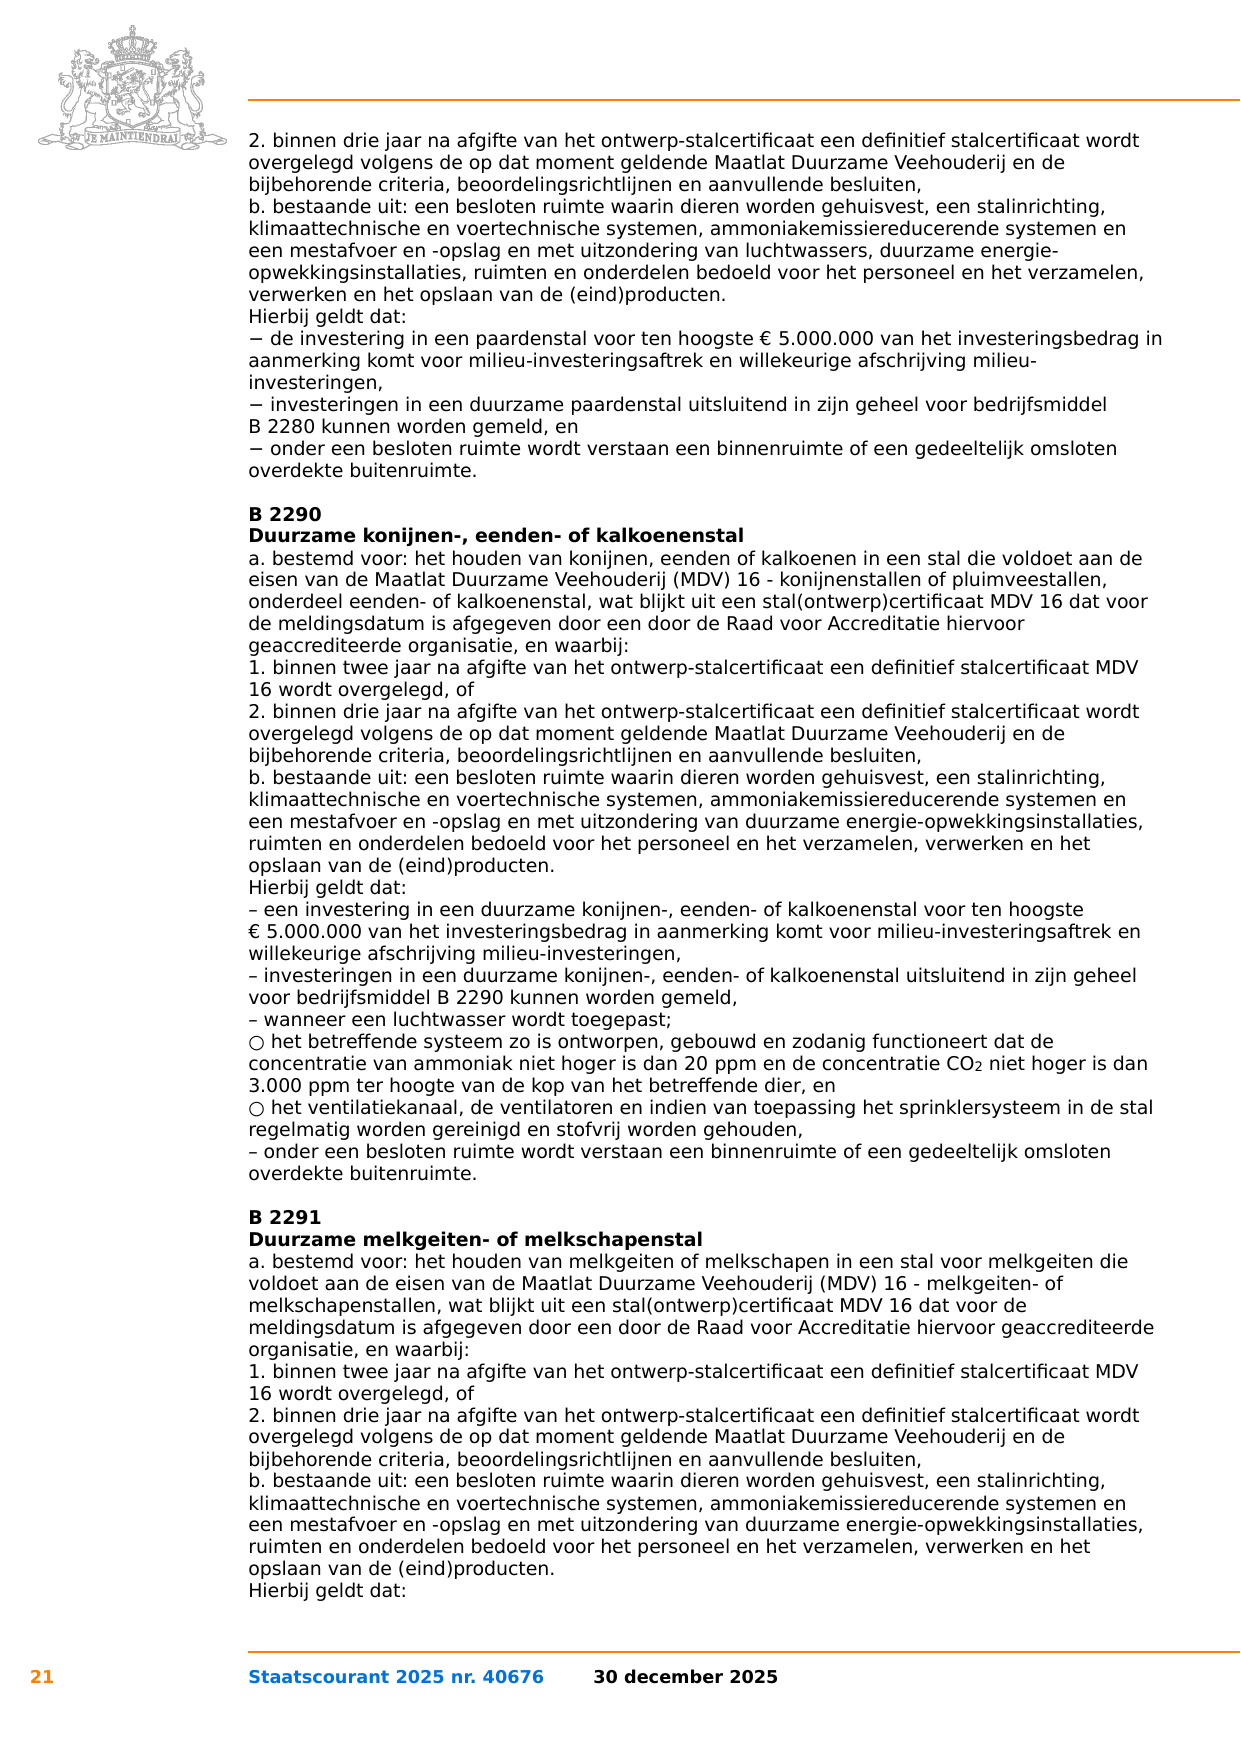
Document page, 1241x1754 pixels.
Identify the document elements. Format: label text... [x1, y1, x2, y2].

text – onder een besloten ruimte wordt verstaan een binnenruimte of een gedeeltelijk omsloten overdekte buitenruimte. [248, 1141, 1163, 1185]
text B 2290 [248, 503, 1163, 525]
text Hierbij geldt dat: [248, 877, 1163, 899]
text 2. binnen drie jaar na afgifte van het ontwerp-stalcertificaat een definitief stalcertificaat wordt overgelegd volgens de op dat moment geldende Maatlat Duurzame Veehouderij en de bijbehorende criteria, beoordelingsrichtlijnen en aanvullende besluiten, [248, 130, 1163, 196]
text a. bestemd voor: het houden van melkgeiten of melkschapen in een stal voor melkgeiten die voldoet aan de eisen van de Maatlat Duurzame Veehouderij (MDV) 16 - melkgeiten- of melkschapenstallen, wat blijkt uit een stal(ontwerp)certificaat MDV 16 dat voor de meldingsdatum is afgegeven door een door de Raad voor Accreditatie hiervoor geaccrediteerde organisatie, en waarbij: [248, 1251, 1163, 1361]
text a. bestemd voor: het houden van konijnen, eenden of kalkoenen in een stal die voldoet aan de eisen van de Maatlat Duurzame Veehouderij (MDV) 16 - konijnenstallen of pluimveestallen, onderdeel eenden- of kalkoenenstal, wat blijkt uit een stal(ontwerp)certificaat MDV 16 dat voor de meldingsdatum is afgegeven door een door de Raad voor Accreditatie hiervoor geaccrediteerde organisatie, en waarbij: [248, 547, 1163, 657]
text b. bestaande uit: een besloten ruimte waarin dieren worden gehuisvest, een stalinrichting, klimaattechnische en voertechnische systemen, ammoniakemissiereducerende systemen en een mestafvoer en -opslag en met uitzondering van duurzame energie-opwekkingsinstallaties, ruimten en onderdelen bedoeld voor het personeel en het verzamelen, verwerken en het opslaan van de (eind)producten. [248, 1470, 1163, 1580]
text – een investering in een duurzame konijnen-, eenden- of kalkoenenstal voor ten hoogste € 5.000.000 van het investeringsbedrag in aanmerking komt voor milieu-investeringsaftrek en willekeurige afschrijving milieu-investeringen, [248, 899, 1163, 965]
text 2. binnen drie jaar na afgifte van het ontwerp-stalcertificaat een definitief stalcertificaat wordt overgelegd volgens de op dat moment geldende Maatlat Duurzame Veehouderij en de bijbehorende criteria, beoordelingsrichtlijnen en aanvullende besluiten, [248, 1404, 1163, 1470]
picture [38, 25, 227, 150]
text ○ het ventilatiekanaal, de ventilatoren en indien van toepassing het sprinklersysteem in de stal regelmatig worden gereinigd en stofvrij worden gehouden, [248, 1097, 1163, 1141]
text b. bestaande uit: een besloten ruimte waarin dieren worden gehuisvest, een stalinrichting, klimaattechnische en voertechnische systemen, ammoniakemissiereducerende systemen en een mestafvoer en -opslag en met uitzondering van duurzame energie-opwekkingsinstallaties, ruimten en onderdelen bedoeld voor het personeel en het verzamelen, verwerken en het opslaan van de (eind)producten. [248, 767, 1163, 877]
text − investeringen in een duurzame paardenstal uitsluitend in zijn geheel voor bedrijfsmiddel B 2280 kunnen worden gemeld, en [248, 394, 1163, 438]
text b. bestaande uit: een besloten ruimte waarin dieren worden gehuisvest, een stalinrichting, klimaattechnische en voertechnische systemen, ammoniakemissiereducerende systemen en een mestafvoer en -opslag en met uitzondering van luchtwassers, duurzame energie-opwekkingsinstallaties, ruimten en onderdelen bedoeld voor het personeel en het verzamelen, verwerken en het opslaan van de (eind)producten. [248, 196, 1163, 306]
text B 2291 [248, 1207, 1163, 1229]
text – wanneer een luchtwasser wordt toegepast; [248, 1009, 1163, 1031]
text ○ het betreffende systeem zo is ontworpen, gebouwd en zodanig functioneert dat de concentratie van ammoniak niet hoger is dan 20 ppm en de concentratie CO2 niet hoger is dan 3.000 ppm ter hoogte van de kop van het betreffende dier, en [248, 1031, 1163, 1097]
text Hierbij geldt dat: [248, 306, 1163, 328]
text 2. binnen drie jaar na afgifte van het ontwerp-stalcertificaat een definitief stalcertificaat wordt overgelegd volgens de op dat moment geldende Maatlat Duurzame Veehouderij en de bijbehorende criteria, beoordelingsrichtlijnen en aanvullende besluiten, [248, 701, 1163, 767]
text Duurzame konijnen-, eenden- of kalkoenenstal [248, 525, 1163, 547]
text − onder een besloten ruimte wordt verstaan een binnenruimte of een gedeeltelijk omsloten overdekte buitenruimte. [248, 438, 1163, 482]
text − de investering in een paardenstal voor ten hoogste € 5.000.000 van het investeringsbedrag in aanmerking komt voor milieu-investeringsaftrek en willekeurige afschrijving milieu-investeringen, [248, 328, 1163, 394]
text – investeringen in een duurzame konijnen-, eenden- of kalkoenenstal uitsluitend in zijn geheel voor bedrijfsmiddel B 2290 kunnen worden gemeld, [248, 965, 1163, 1009]
text Hierbij geldt dat: [248, 1580, 1163, 1602]
text Duurzame melkgeiten- of melkschapenstal [248, 1229, 1163, 1251]
text 1. binnen twee jaar na afgifte van het ontwerp-stalcertificaat een definitief stalcertificaat MDV 16 wordt overgelegd, of [248, 1361, 1163, 1404]
text 1. binnen twee jaar na afgifte van het ontwerp-stalcertificaat een definitief stalcertificaat MDV 16 wordt overgelegd, of [248, 657, 1163, 701]
